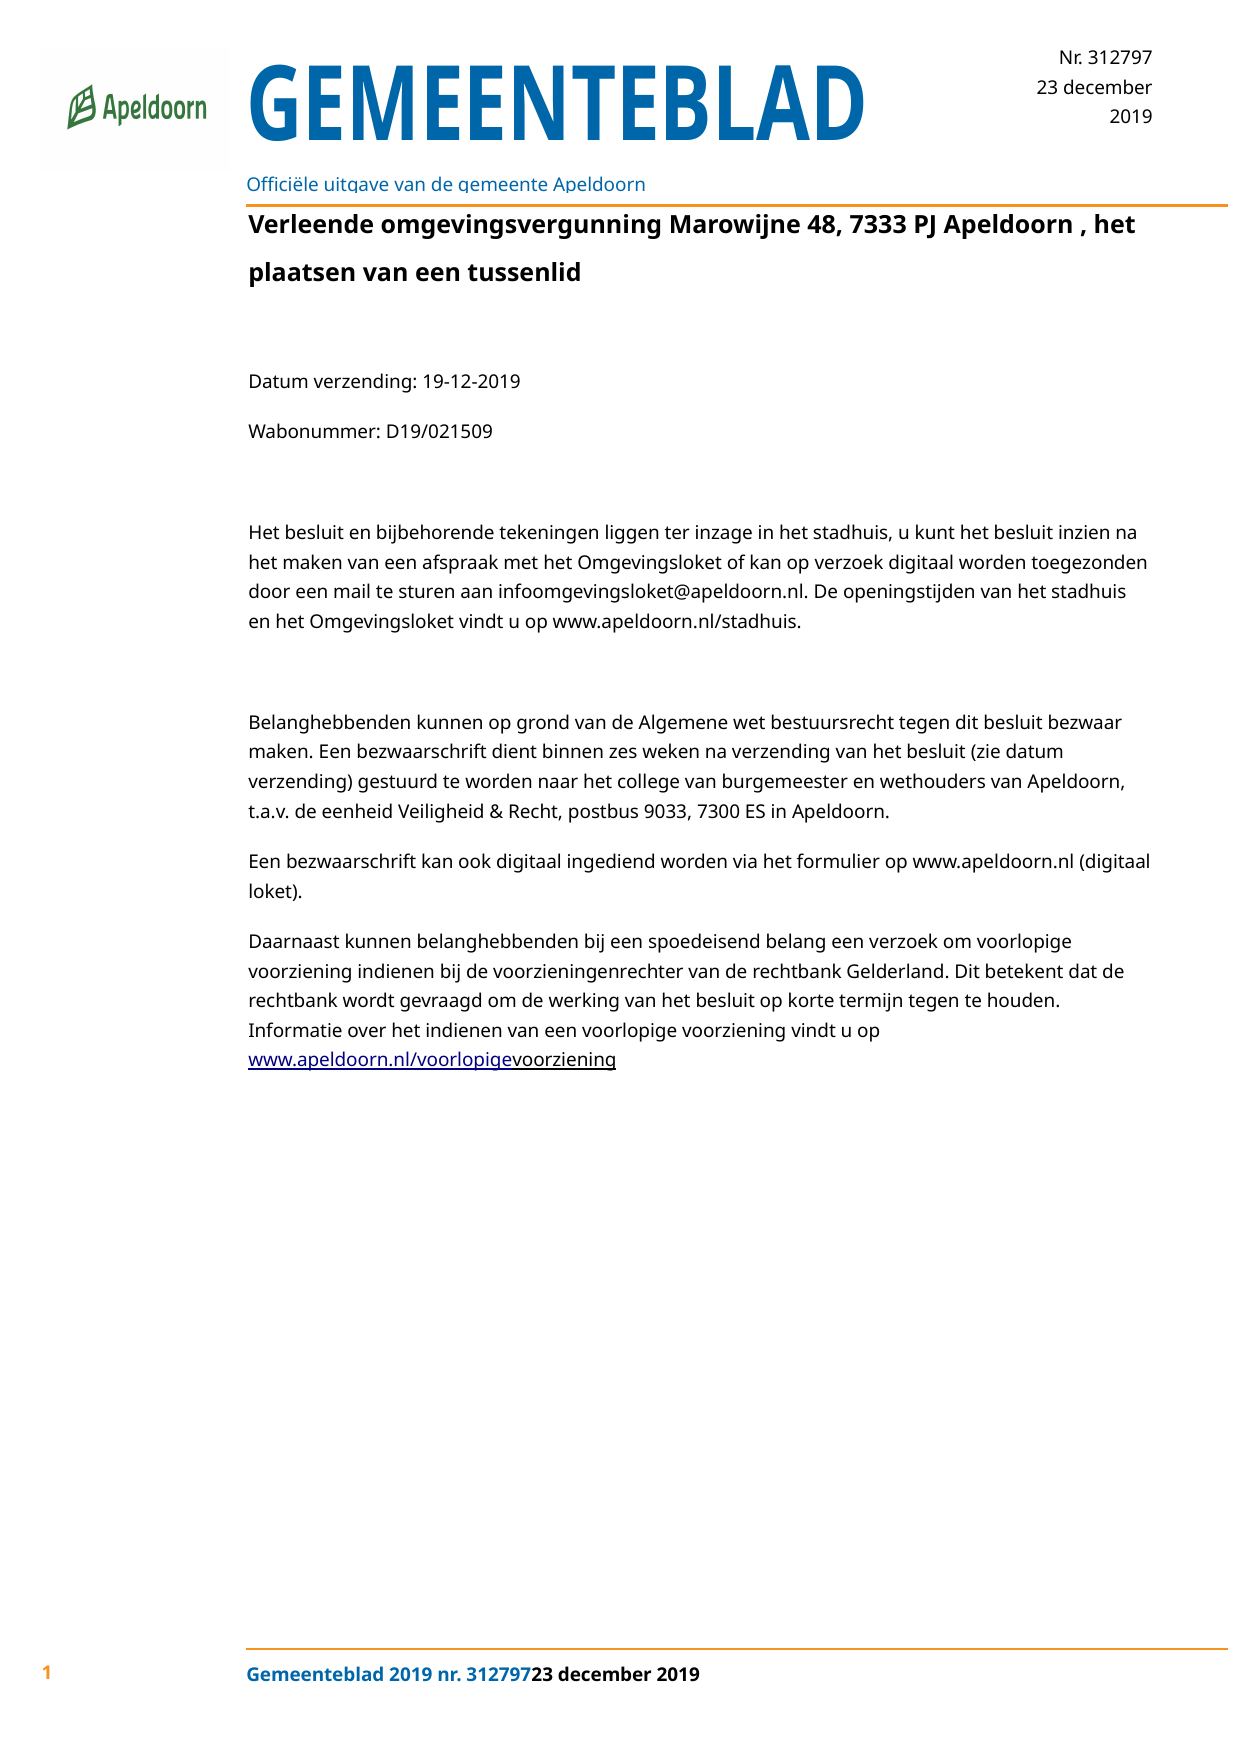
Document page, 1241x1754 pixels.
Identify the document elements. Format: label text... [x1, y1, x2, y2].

picture [41, 47, 231, 172]
text Daarnaast kunnen belanghebbenden bij een spoedeisend belang een verzoek om voorlopige voorziening indienen bij de voorzieningenrechter van de rechtbank Gelderland. Dit betekent dat de rechtbank wordt gevraagd om de werking van het besluit op korte termijn tegen te houden. Informatie over het indienen van een voorlopige voorziening vindt u op www.apeldoorn.nl/voorlopigevoorziening [248, 928, 1152, 1072]
text Het besluit en bijbehorende tekeningen liggen ter inzage in het stadhuis, u kunt het besluit inzien na het maken van een afspraak met het Omgevingsloket of kan op verzoek digitaal worden toegezonden door een mail te sturen aan infoomgevingsloket@apeldoorn.nl. De openingstijden van het stadhuis en het Omgevingsloket vindt u op www.apeldoorn.nl/stadhuis. [248, 519, 1152, 634]
text Een bezwaarschrift kan ook digitaal ingediend worden via het formulier op www.apeldoorn.nl (digitaal loket). [248, 848, 1152, 904]
text Wabonummer: D19/021509 [248, 419, 1152, 444]
text Datum verzending: 19-12-2019 [248, 368, 1152, 394]
text Belanghebbenden kunnen op grond van de Algemene wet bestuursrecht tegen dit besluit bezwaar maken. Een bezwaarschrift dient binnen zes weken na verzending van het besluit (zie datum verzending) gestuurd te worden naar het college van burgemeester en wethouders van Apeldoorn, t.a.v. de eenheid Veiligheid & Recht, postbus 9033, 7300 ES in Apeldoorn. [248, 709, 1152, 824]
text Verleende omgevingsvergunning Marowijne 48, 7333 PJ Apeldoorn , het plaatsen van een tussenlid [248, 207, 1152, 288]
